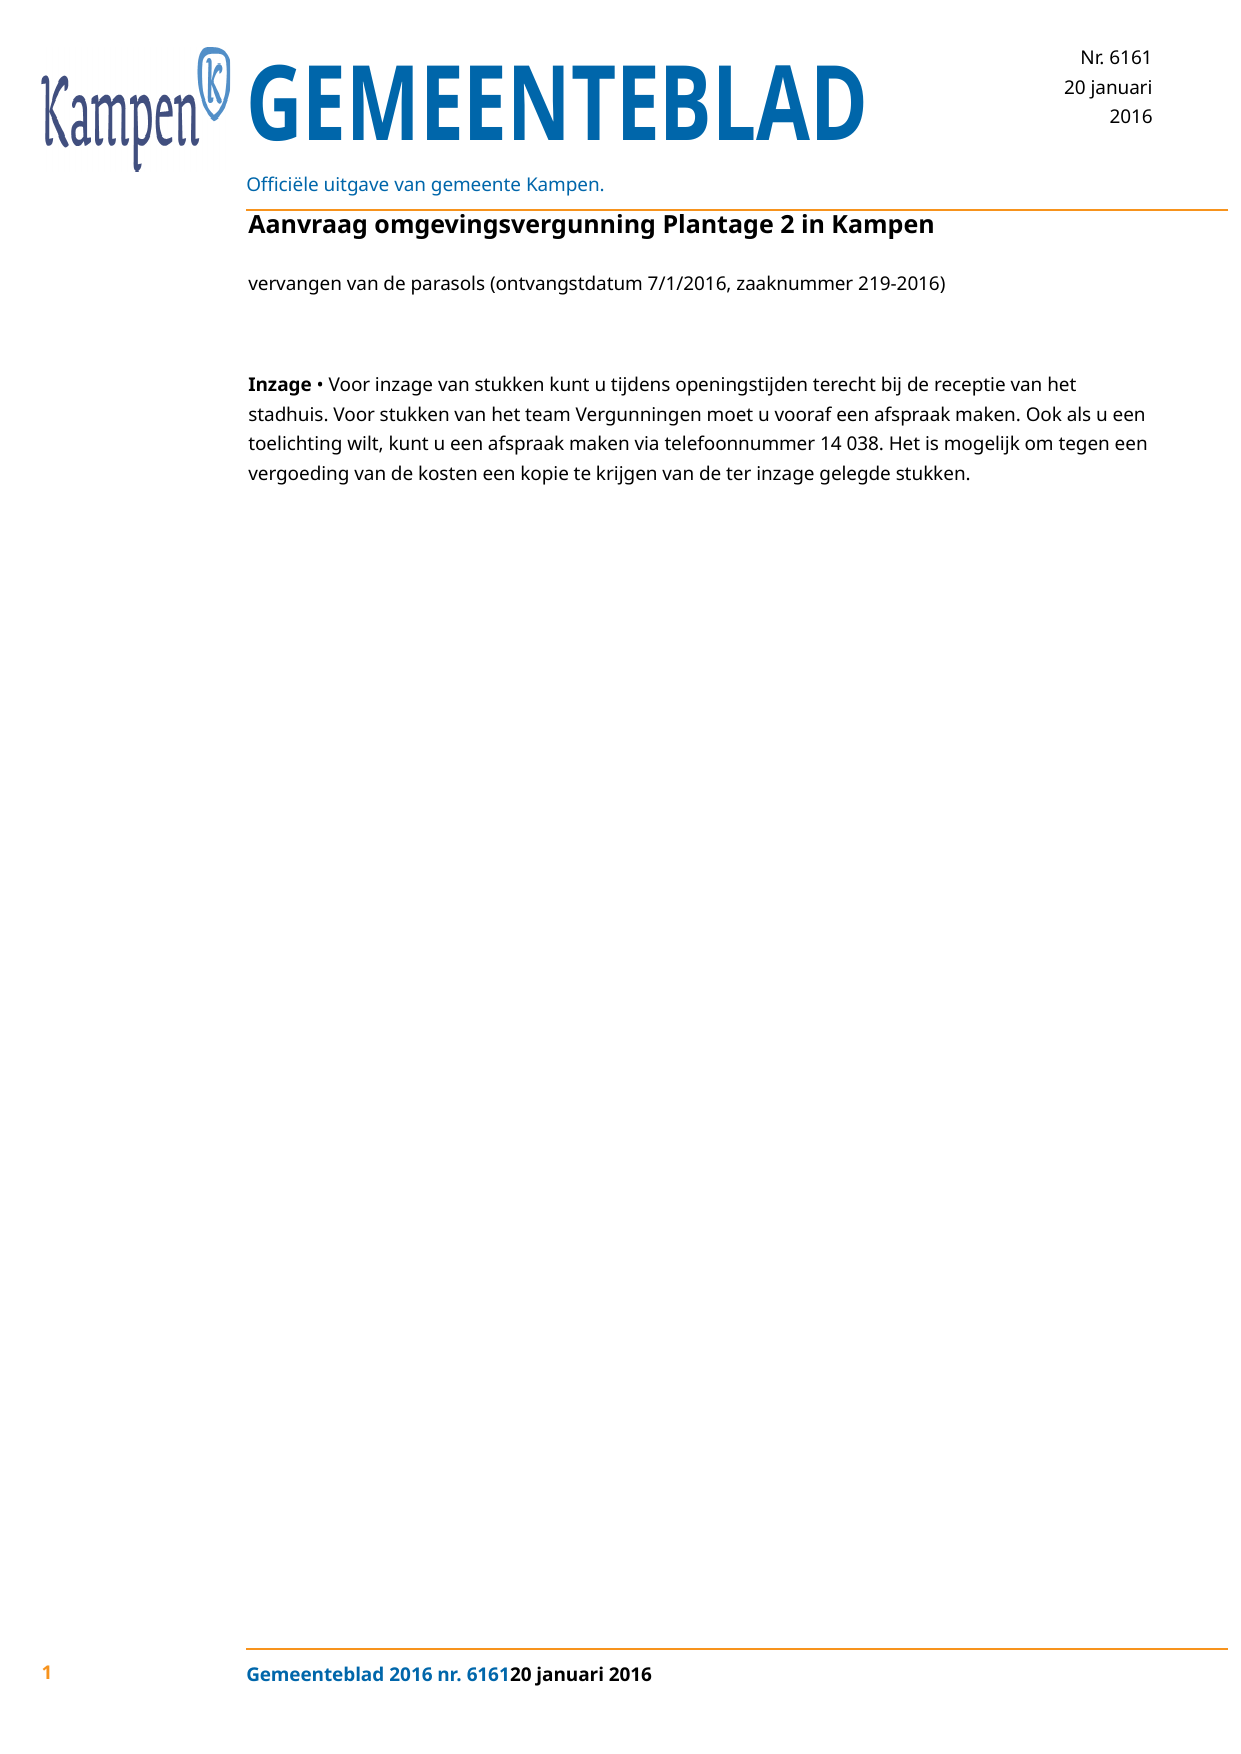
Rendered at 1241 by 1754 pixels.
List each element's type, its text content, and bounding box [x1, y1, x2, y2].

text Inzage • Voor inzage van stukken kunt u tijdens openingstijden terecht bij de receptie van het stadhuis. Voor stukken van het team Vergunningen moet u vooraf een afspraak maken. Ook als u een toelichting wilt, kunt u een afspraak maken via telefoonnummer 14 038. Het is mogelijk om tegen een vergoeding van de kosten een kopie te krijgen van de ter inzage gelegde stukken. [248, 371, 1152, 486]
text Aanvraag omgevingsvergunning Plantage 2 in Kampen [248, 211, 1152, 241]
picture [41, 47, 231, 172]
text vervangen van de parasols (ontvangstdatum 7/1/2016, zaaknummer 219-2016) [248, 270, 1152, 296]
